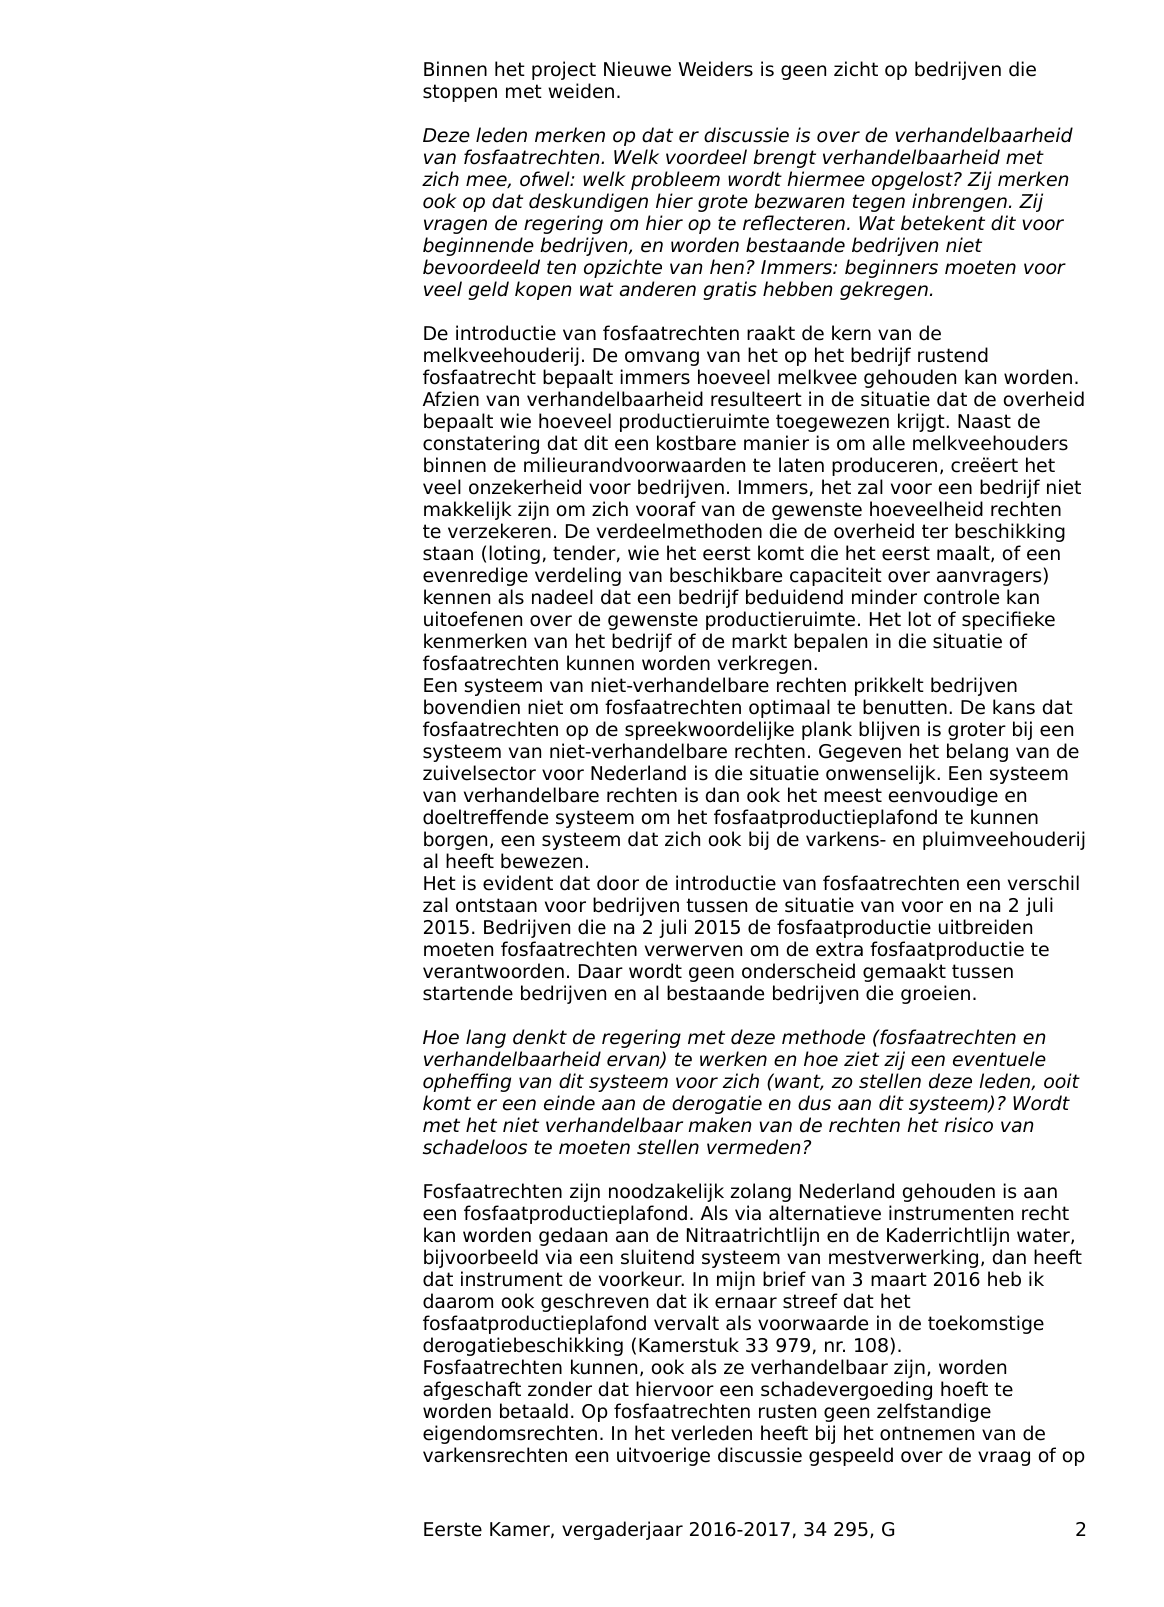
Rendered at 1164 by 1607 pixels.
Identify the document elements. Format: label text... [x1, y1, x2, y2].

text Een systeem van niet-verhandelbare rechten prikkelt bedrijven bovendien niet om fosfaatrechten optimaal te benutten. De kans dat fosfaatrechten op de spreekwoordelijke plank blijven is groter bij een systeem van niet-verhandelbare rechten. Gegeven het belang van de zuivelsector voor Nederland is die situatie onwenselijk. Een systeem van verhandelbare rechten is dan ook het meest eenvoudige en doeltreffende systeem om het fosfaatproductieplafond te kunnen borgen, een systeem dat zich ook bij de varkens- en pluimveehouderij al heeft bewezen. [422, 675, 1087, 873]
subtitle Hoe lang denkt de regering met deze methode (fosfaatrechten en verhandelbaarheid ervan) te werken en hoe ziet zij een eventuele opheffing van dit systeem voor zich (want, zo stellen deze leden, ooit komt er een einde aan de derogatie en dus aan dit systeem)? Wordt met het niet verhandelbaar maken van de rechten het risico van schadeloos te moeten stellen vermeden? [422, 1027, 1087, 1159]
text Het is evident dat door de introductie van fosfaatrechten een verschil zal ontstaan voor bedrijven tussen de situatie van voor en na 2 juli 2015. Bedrijven die na 2 juli 2015 de fosfaatproductie uitbreiden moeten fosfaatrechten verwerven om de extra fosfaatproductie te verantwoorden. Daar wordt geen onderscheid gemaakt tussen startende bedrijven en al bestaande bedrijven die groeien. [422, 873, 1087, 1004]
text Deze leden merken op dat er discussie is over de verhandelbaarheid van fosfaatrechten. Welk voordeel brengt verhandelbaarheid met zich mee, ofwel: welk probleem wordt hiermee opgelost? Zij merken ook op dat deskundigen hier grote bezwaren tegen inbrengen. Zij vragen de regering om hier op te reflecteren. Wat betekent dit voor beginnende bedrijven, en worden bestaande bedrijven niet bevoordeeld ten opzichte van hen? Immers: beginners moeten voor veel geld kopen wat anderen gratis hebben gekregen. [422, 125, 1087, 301]
text Fosfaatrechten kunnen, ook als ze verhandelbaar zijn, worden afgeschaft zonder dat hiervoor een schadevergoeding hoeft te worden betaald. Op fosfaatrechten rusten geen zelfstandige eigendomsrechten. In het verleden heeft bij het ontnemen van de varkensrechten een uitvoerige discussie gespeeld over de vraag of op [422, 1357, 1087, 1467]
text Fosfaatrechten zijn noodzakelijk zolang Nederland gehouden is aan een fosfaatproductieplafond. Als via alternatieve instrumenten recht kan worden gedaan aan de Nitraatrichtlijn en de Kaderrichtlijn water, bijvoorbeeld via een sluitend systeem van mestverwerking, dan heeft dat instrument de voorkeur. In mijn brief van 3 maart 2016 heb ik daarom ook geschreven dat ik ernaar streef dat het fosfaatproductieplafond vervalt als voorwaarde in de toekomstige derogatiebeschikking (Kamerstuk 33 979, nr. 108). [422, 1181, 1087, 1357]
text Binnen het project Nieuwe Weiders is geen zicht op bedrijven die stoppen met weiden. [422, 59, 1087, 103]
text De introductie van fosfaatrechten raakt de kern van de melkveehouderij. De omvang van het op het bedrijf rustend fosfaatrecht bepaalt immers hoeveel melkvee gehouden kan worden. Afzien van verhandelbaarheid resulteert in de situatie dat de overheid bepaalt wie hoeveel productieruimte toegewezen krijgt. Naast de constatering dat dit een kostbare manier is om alle melkveehouders binnen de milieurandvoorwaarden te laten produceren, creëert het veel onzekerheid voor bedrijven. Immers, het zal voor een bedrijf niet makkelijk zijn om zich vooraf van de gewenste hoeveelheid rechten te verzekeren. De verdeelmethoden die de overheid ter beschikking staan (loting, tender, wie het eerst komt die het eerst maalt, of een evenredige verdeling van beschikbare capaciteit over aanvragers) kennen als nadeel dat een bedrijf beduidend minder controle kan uitoefenen over de gewenste productieruimte. Het lot of specifieke kenmerken van het bedrijf of de markt bepalen in die situatie of fosfaatrechten kunnen worden verkregen. [422, 323, 1087, 675]
